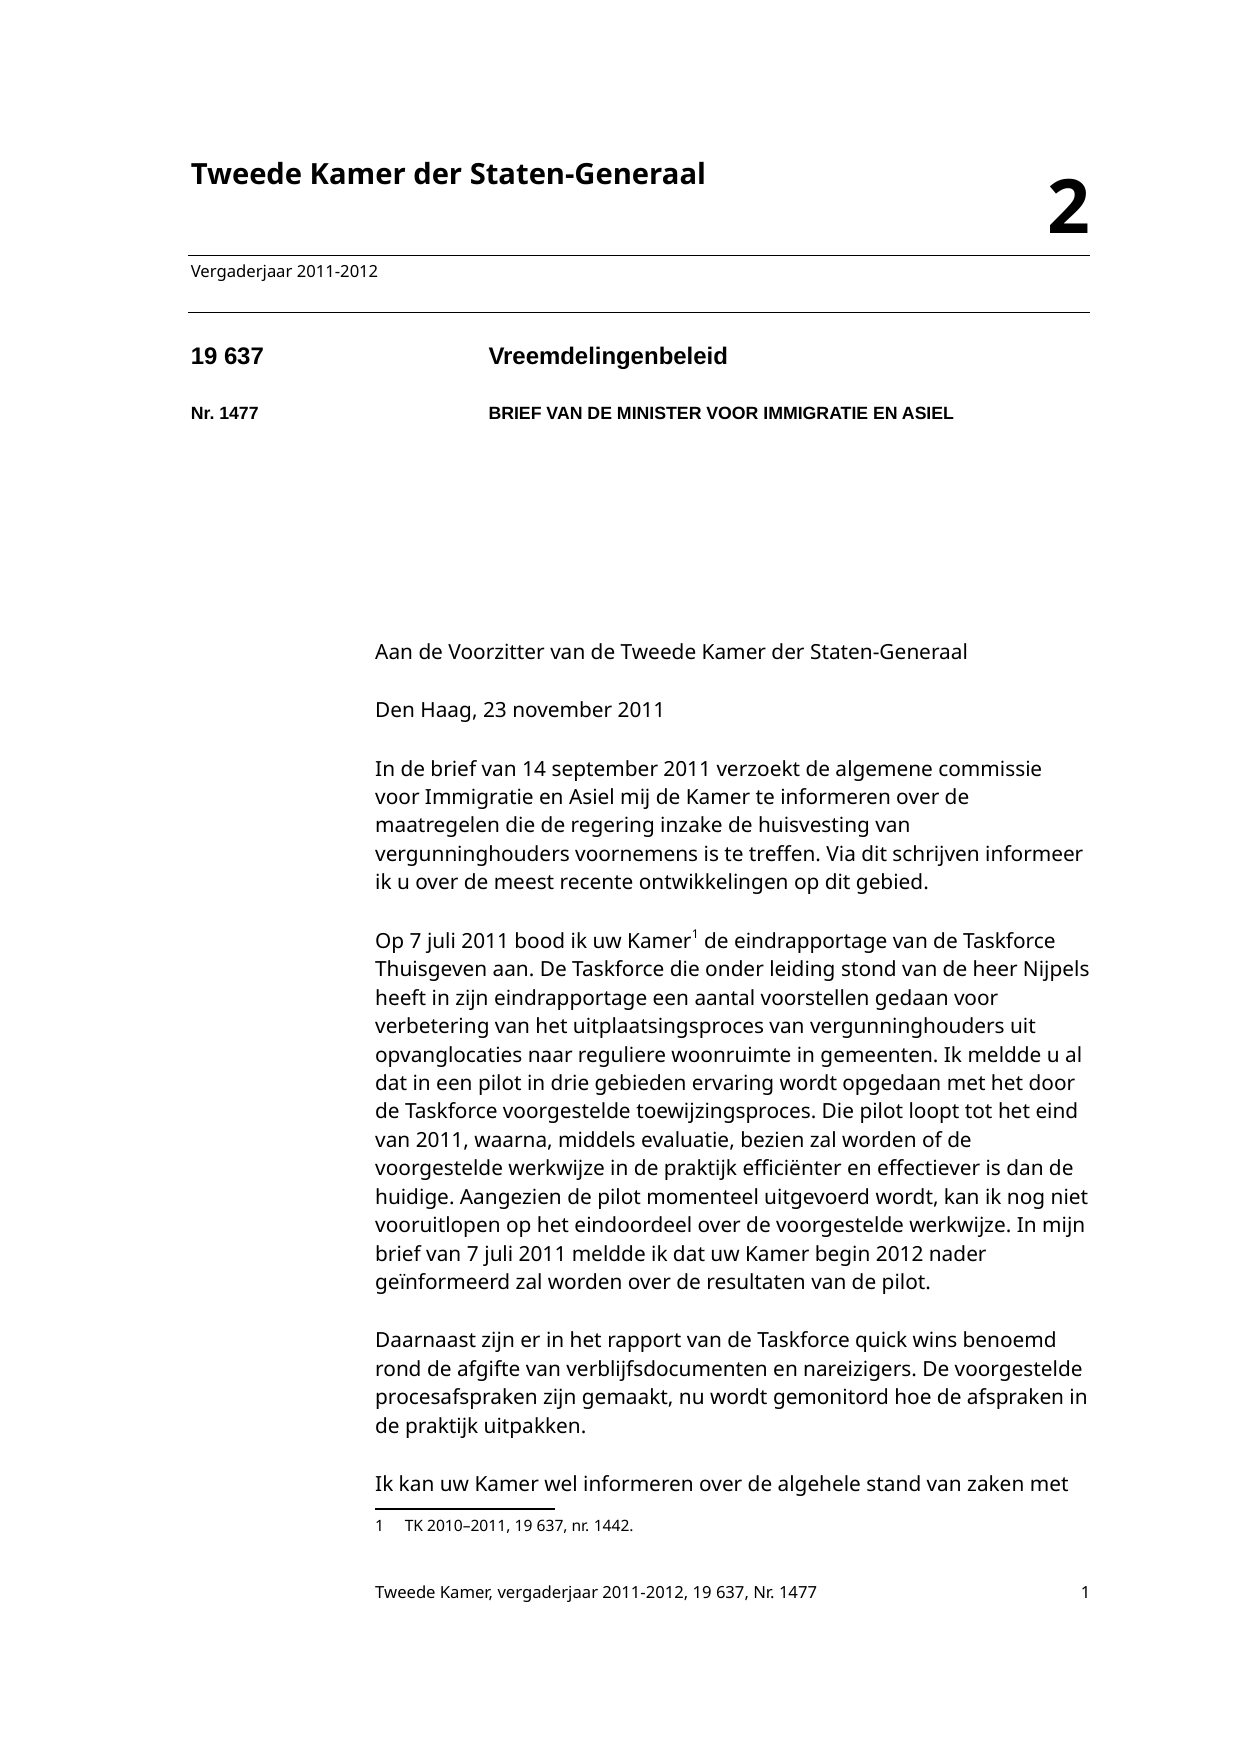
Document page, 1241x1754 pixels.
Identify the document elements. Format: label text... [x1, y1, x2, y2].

table_cell 19 637 [188, 339, 485, 399]
table_header Tweede Kamer der Staten-Generaal [188, 150, 909, 255]
text In de brief van 14 september 2011 verzoekt de algemene commissie voor Immigratie en Asiel mij de Kamer te informeren over de maatregelen die de regering inzake de huisvesting van vergunninghouders voornemens is te treffen. Via dit schrijven informeer ik u over de meest recente ontwikkelingen op dit gebied. [375, 754, 1090, 896]
table_cell [188, 313, 485, 339]
text Op 7 juli 2011 bood ik uw Kamer de eindrapportage van de Taskforce Thuisgeven aan. De Taskforce die onder leiding stond van de heer Nijpels heeft in zijn eindrapportage een aantal voorstellen gedaan voor verbetering van het uitplaatsingsproces van vergunninghouders uit opvanglocaties naar reguliere woonruimte in gemeenten. Ik meldde u al dat in een pilot in drie gebieden ervaring wordt opgedaan met het door de Taskforce voorgestelde toewijzingsproces. Die pilot loopt tot het eind van 2011, waarna, middels evaluatie, bezien zal worden of de voorgestelde werkwijze in de praktijk efficiënter en effectiever is dan de huidige. Aangezien de pilot momenteel uitgevoerd wordt, kan ik nog niet vooruitlopen op het eindoordeel over de voorgestelde werkwijze. In mijn brief van 7 juli 2011 meldde ik dat uw Kamer begin 2012 nader geïnformeerd zal worden over de resultaten van de pilot. [375, 926, 1090, 1296]
text Ik kan uw Kamer wel informeren over de algehele stand van zaken met [375, 1469, 1090, 1498]
table_cell [485, 256, 1090, 312]
text Daarnaast zijn er in het rapport van de Taskforce quick wins benoemd rond de afgifte van verblijfsdocumenten en nareizigers. De voorgestelde procesafspraken zijn gemaakt, nu wordt gemonitord hoe de afspraken in de praktijk uitpakken. [375, 1326, 1090, 1439]
text TK 2010–2011, 19 637, nr. 1442. [375, 1508, 1090, 1536]
table_cell Vreemdelingenbeleid [485, 339, 1090, 399]
table_header 2 [910, 150, 1090, 255]
text Den Haag, 23 november 2011 [375, 695, 1090, 724]
table_cell [485, 313, 1090, 339]
table_cell Vergaderjaar 2011-2012 [188, 256, 485, 312]
table_cell BRIEF VAN DE MINISTER VOOR IMMIGRATIE EN ASIEL [485, 399, 1090, 518]
text Aan de Voorzitter van de Tweede Kamer der Staten-Generaal [375, 637, 1090, 665]
table_cell Nr. 1477 [188, 399, 485, 518]
